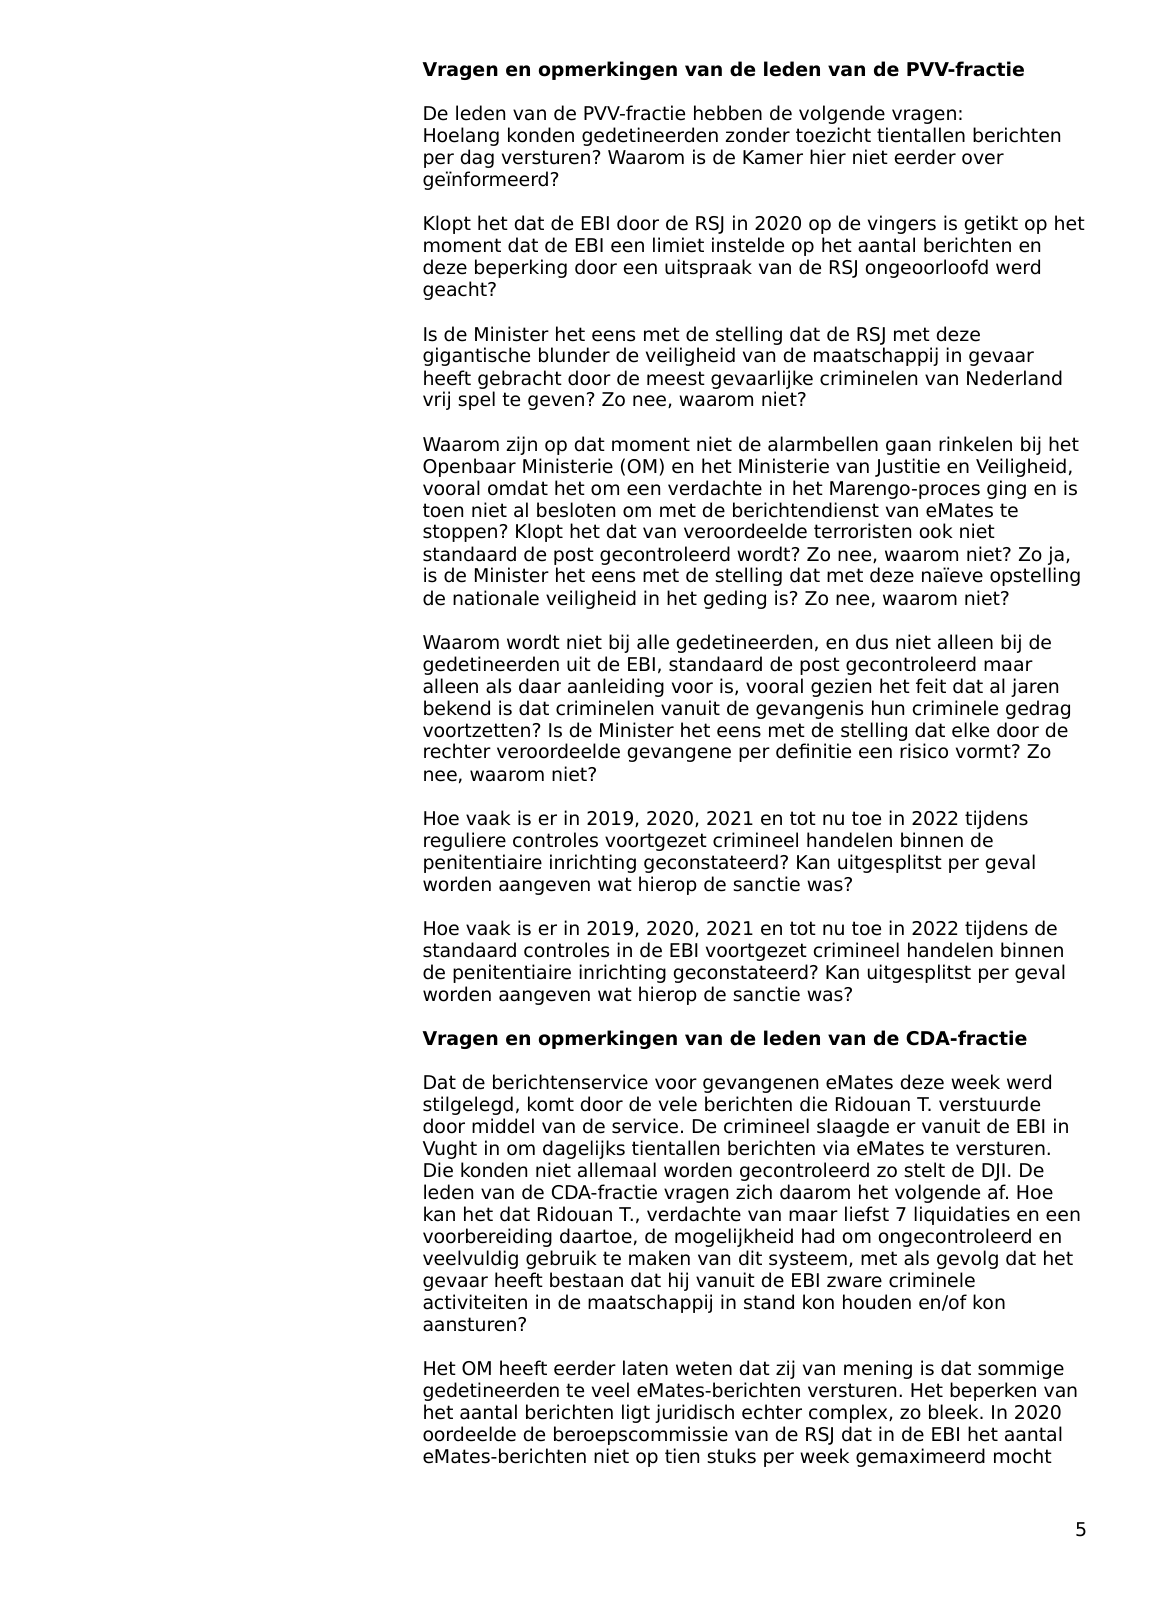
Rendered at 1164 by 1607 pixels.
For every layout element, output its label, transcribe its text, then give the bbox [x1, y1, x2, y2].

text Klopt het dat de EBI door de RSJ in 2020 op de vingers is getikt op het moment dat de EBI een limiet instelde op het aantal berichten en deze beperking door een uitspraak van de RSJ ongeoorloofd werd geacht? [422, 213, 1087, 301]
text Waarom zijn op dat moment niet de alarmbellen gaan rinkelen bij het Openbaar Ministerie (OM) en het Ministerie van Justitie en Veiligheid, vooral omdat het om een verdachte in het Marengo-proces ging en is toen niet al besloten om met de berichtendienst van eMates te stoppen? Klopt het dat van veroordeelde terroristen ook niet standaard de post gecontroleerd wordt? Zo nee, waarom niet? Zo ja, is de Minister het eens met de stelling dat met deze naïeve opstelling de nationale veiligheid in het geding is? Zo nee, waarom niet? [422, 433, 1087, 609]
text De leden van de PVV-fractie hebben de volgende vragen: [422, 103, 1087, 125]
text Is de Minister het eens met de stelling dat de RSJ met deze gigantische blunder de veiligheid van de maatschappij in gevaar heeft gebracht door de meest gevaarlijke criminelen van Nederland vrij spel te geven? Zo nee, waarom niet? [422, 323, 1087, 411]
text Hoe vaak is er in 2019, 2020, 2021 en tot nu toe in 2022 tijdens reguliere controles voortgezet crimineel handelen binnen de penitentiaire inrichting geconstateerd? Kan uitgesplitst per geval worden aangeven wat hierop de sanctie was? [422, 808, 1087, 896]
text Het OM heeft eerder laten weten dat zij van mening is dat sommige gedetineerden te veel eMates-berichten versturen. Het beperken van het aantal berichten ligt juridisch echter complex, zo bleek. In 2020 oordeelde de beroepscommissie van de RSJ dat in de EBI het aantal eMates-berichten niet op tien stuks per week gemaximeerd mocht [422, 1358, 1087, 1468]
text Waarom wordt niet bij alle gedetineerden, en dus niet alleen bij de gedetineerden uit de EBI, standaard de post gecontroleerd maar alleen als daar aanleiding voor is, vooral gezien het feit dat al jaren bekend is dat criminelen vanuit de gevangenis hun criminele gedrag voortzetten? Is de Minister het eens met de stelling dat elke door de rechter veroordeelde gevangene per definitie een risico vormt? Zo nee, waarom niet? [422, 632, 1087, 785]
text Dat de berichtenservice voor gevangenen eMates deze week werd stilgelegd, komt door de vele berichten die Ridouan T. verstuurde door middel van de service. De crimineel slaagde er vanuit de EBI in Vught in om dagelijks tientallen berichten via eMates te versturen. Die konden niet allemaal worden gecontroleerd zo stelt de DJI. De leden van de CDA-fractie vragen zich daarom het volgende af. Hoe kan het dat Ridouan T., verdachte van maar liefst 7 liquidaties en een voorbereiding daartoe, de mogelijkheid had om ongecontroleerd en veelvuldig gebruik te maken van dit systeem, met als gevolg dat het gevaar heeft bestaan dat hij vanuit de EBI zware criminele activiteiten in de maatschappij in stand kon houden en/of kon aansturen? [422, 1072, 1087, 1336]
text Hoelang konden gedetineerden zonder toezicht tientallen berichten per dag versturen? Waarom is de Kamer hier niet eerder over geïnformeerd? [422, 125, 1087, 191]
subtitle Vragen en opmerkingen van de leden van de CDA-fractie [422, 1028, 1087, 1050]
text Hoe vaak is er in 2019, 2020, 2021 en tot nu toe in 2022 tijdens de standaard controles in de EBI voortgezet crimineel handelen binnen de penitentiaire inrichting geconstateerd? Kan uitgesplitst per geval worden aangeven wat hierop de sanctie was? [422, 918, 1087, 1006]
subtitle Vragen en opmerkingen van de leden van de PVV-fractie [422, 59, 1087, 81]
